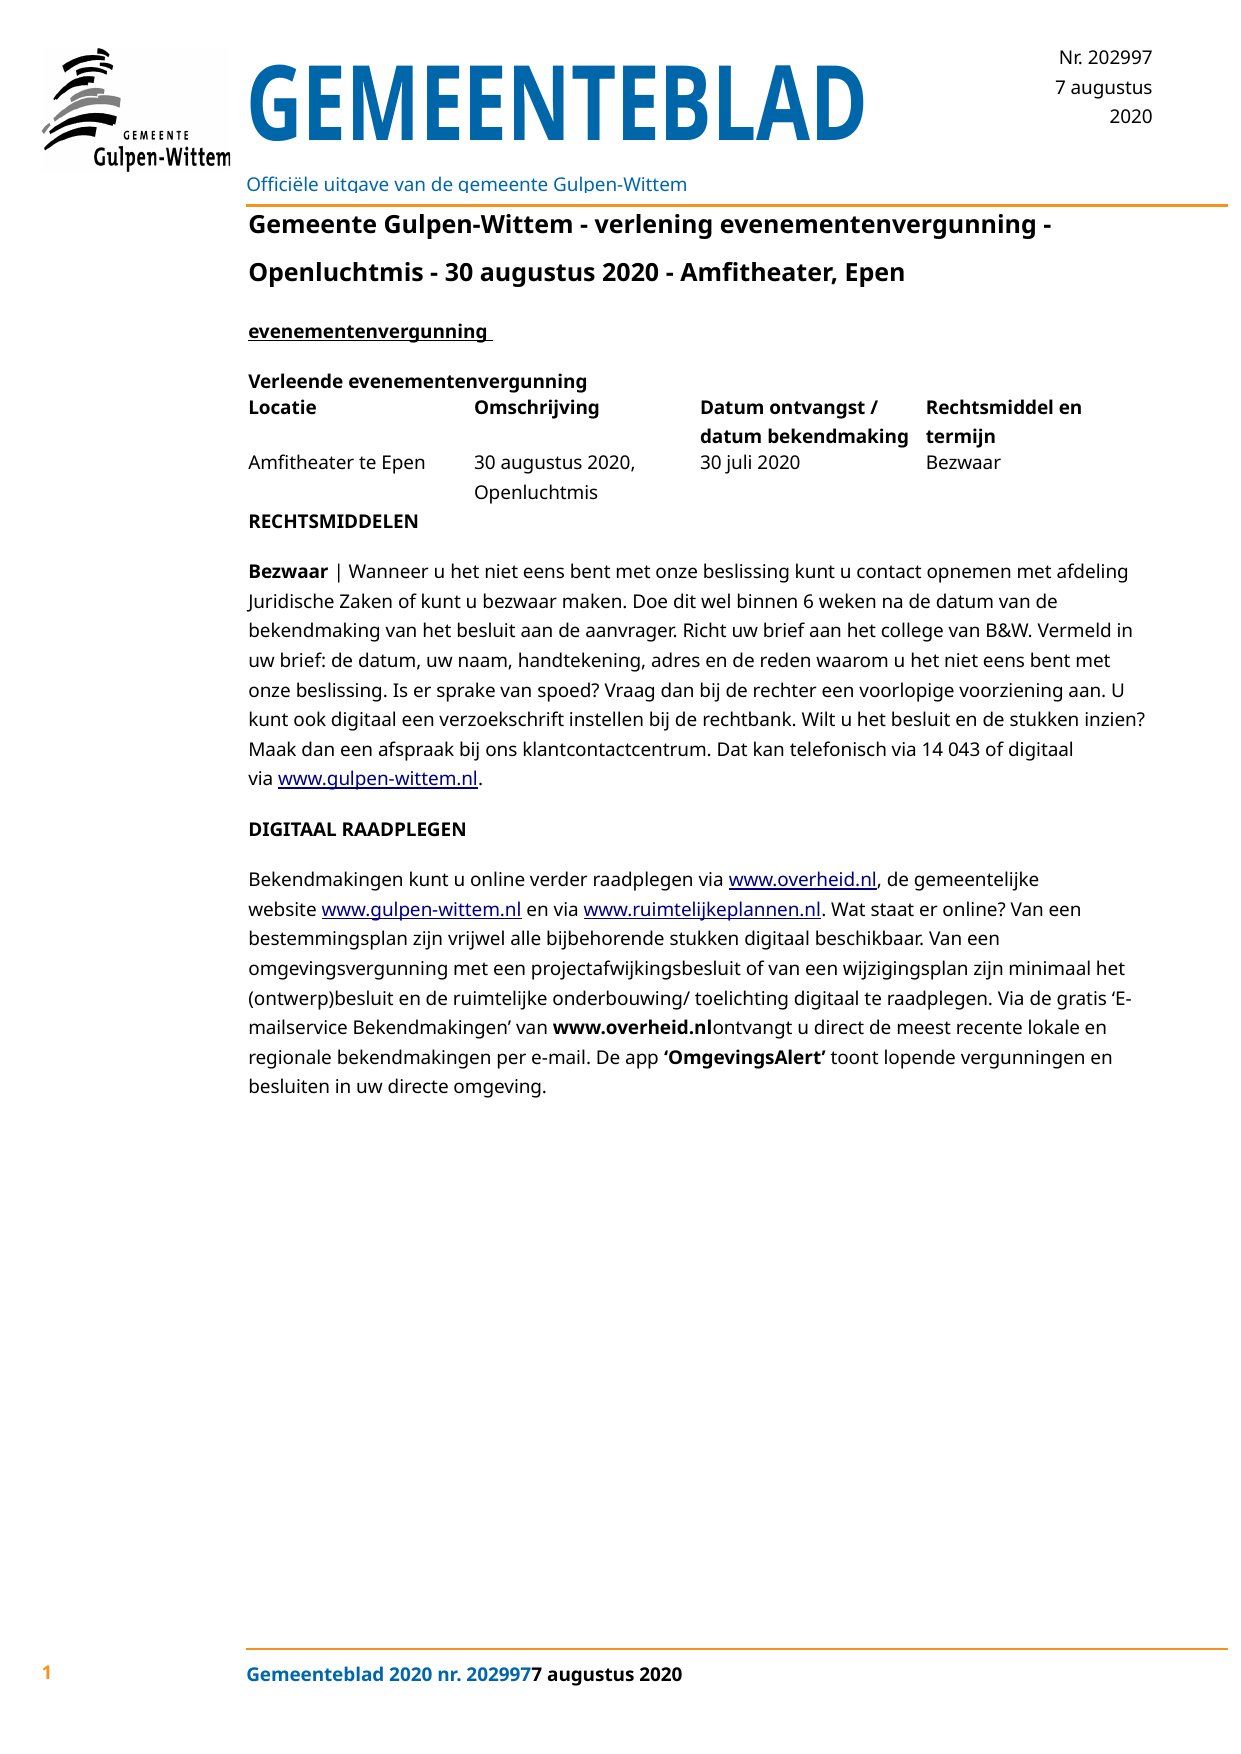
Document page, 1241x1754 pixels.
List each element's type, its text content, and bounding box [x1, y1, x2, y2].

text RECHTSMIDDELEN [248, 508, 1152, 534]
picture [41, 47, 231, 172]
table_cell Omschrijving [474, 394, 700, 449]
text Gemeente Gulpen-Wittem - verlening evenementenvergunning - Openluchtmis - 30 augustus 2020 - Amfitheater, Epen [248, 207, 1152, 288]
text Bekendmakingen kunt u online verder raadplegen via www.overheid.nl, de gemeentelijke website www.gulpen-wittem.nl en via www.ruimtelijkeplannen.nl. Wat staat er online? Van een bestemmingsplan zijn vrijwel alle bijbehorende stukken digitaal beschikbaar. Van een omgevingsvergunning met een projectafwijkingsbesluit of van een wijzigingsplan zijn minimaal het (ontwerp)besluit en de ruimtelijke onderbouwing/ toelichting digitaal te raadplegen. Via de gratis ‘E-mailservice Bekendmakingen’ van www.overheid.nlontvangt u direct de meest recente lokale en regionale bekendmakingen per e-mail. De app ‘OmgevingsAlert’ toont lopende vergunningen en besluiten in uw directe omgeving. [248, 866, 1152, 1099]
table_header Verleende evenementenvergunning [248, 369, 1152, 394]
text evenementenvergunning [248, 318, 1152, 344]
table_cell 30 juli 2020 [700, 450, 926, 505]
table_cell Locatie [248, 394, 474, 449]
table_cell Datum ontvangst / datum bekendmaking [700, 394, 926, 449]
table_cell Amfitheater te Epen [248, 450, 474, 505]
table_cell 30 augustus 2020, Openluchtmis [474, 450, 700, 505]
table_cell Rechtsmiddel en termijn [926, 394, 1152, 449]
text DIGITAAL RAADPLEGEN [248, 816, 1152, 842]
text Bezwaar | Wanneer u het niet eens bent met onze beslissing kunt u contact opnemen met afdeling Juridische Zaken of kunt u bezwaar maken. Doe dit wel binnen 6 weken na de datum van de bekendmaking van het besluit aan de aanvrager. Richt uw brief aan het college van B&W. Vermeld in uw brief: de datum, uw naam, handtekening, adres en de reden waarom u het niet eens bent met onze beslissing. Is er sprake van spoed? Vraag dan bij de rechter een voorlopige voorziening aan. U kunt ook digitaal een verzoekschrift instellen bij de rechtbank. Wilt u het besluit en de stukken inzien? Maak dan een afspraak bij ons klantcontactcentrum. Dat kan telefonisch via 14 043 of digitaal via www.gulpen-wittem.nl. [248, 558, 1152, 791]
table_cell Bezwaar [926, 450, 1152, 505]
